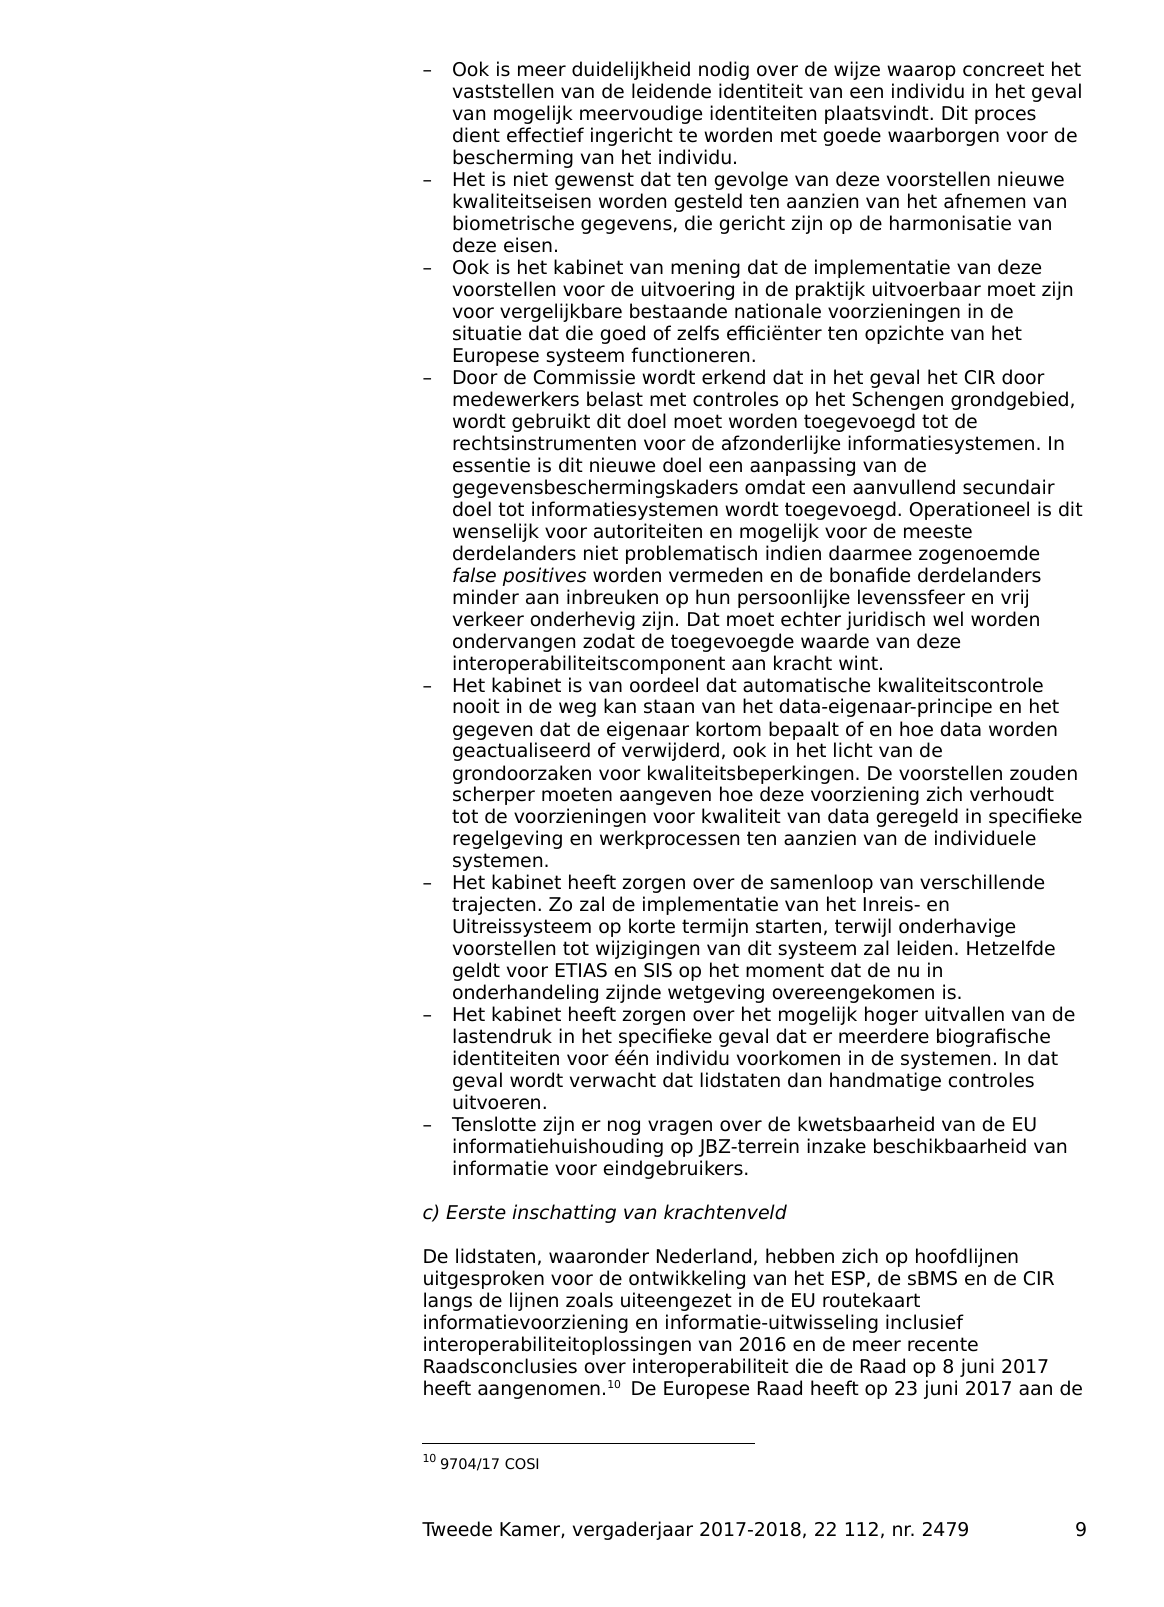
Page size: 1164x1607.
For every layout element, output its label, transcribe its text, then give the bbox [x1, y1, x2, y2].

text – Tenslotte zijn er nog vragen over de kwetsbaarheid van de EU informatiehuishouding op JBZ-terrein inzake beschikbaarheid van informatie voor eindgebruikers. [422, 1114, 1087, 1180]
text – Het kabinet is van oordeel dat automatische kwaliteitscontrole nooit in de weg kan staan van het data-eigenaar-principe en het gegeven dat de eigenaar kortom bepaalt of en hoe data worden geactualiseerd of verwijderd, ook in het licht van de grondoorzaken voor kwaliteitsbeperkingen. De voorstellen zouden scherper moeten aangeven hoe deze voorziening zich verhoudt tot de voorzieningen voor kwaliteit van data geregeld in specifieke regelgeving en werkprocessen ten aanzien van de individuele systemen. [422, 674, 1087, 872]
text – Het kabinet heeft zorgen over het mogelijk hoger uitvallen van de lastendruk in het specifieke geval dat er meerdere biografische identiteiten voor één individu voorkomen in de systemen. In dat geval wordt verwacht dat lidstaten dan handmatige controles uitvoeren. [422, 1004, 1087, 1114]
text – Het kabinet heeft zorgen over de samenloop van verschillende trajecten. Zo zal de implementatie van het Inreis- en Uitreissysteem op korte termijn starten, terwijl onderhavige voorstellen tot wijzigingen van dit systeem zal leiden. Hetzelfde geldt voor ETIAS en SIS op het moment dat de nu in onderhandeling zijnde wetgeving overeengekomen is. [422, 872, 1087, 1004]
text 9704/17 COSI [422, 1452, 1087, 1474]
text – Door de Commissie wordt erkend dat in het geval het CIR door medewerkers belast met controles op het Schengen grondgebied, wordt gebruikt dit doel moet worden toegevoegd tot de rechtsinstrumenten voor de afzonderlijke informatiesystemen. In essentie is dit nieuwe doel een aanpassing van de gegevensbeschermingskaders omdat een aanvullend secundair doel tot informatiesystemen wordt toegevoegd. Operationeel is dit wenselijk voor autoriteiten en mogelijk voor de meeste derdelanders niet problematisch indien daarmee zogenoemde false positives worden vermeden en de bonafide derdelanders minder aan inbreuken op hun persoonlijke levenssfeer en vrij verkeer onderhevig zijn. Dat moet echter juridisch wel worden ondervangen zodat de toegevoegde waarde van deze interoperabiliteitscomponent aan kracht wint. [422, 367, 1087, 674]
text – Ook is het kabinet van mening dat de implementatie van deze voorstellen voor de uitvoering in de praktijk uitvoerbaar moet zijn voor vergelijkbare bestaande nationale voorzieningen in de situatie dat die goed of zelfs efficiënter ten opzichte van het Europese systeem functioneren. [422, 257, 1087, 367]
text De lidstaten, waaronder Nederland, hebben zich op hoofdlijnen uitgesproken voor de ontwikkeling van het ESP, de sBMS en de CIR langs de lijnen zoals uiteengezet in de EU routekaart informatievoorziening en informatie-uitwisseling inclusief interoperabiliteitoplossingen van 2016 en de meer recente Raadsconclusies over interoperabiliteit die de Raad op 8 juni 2017 heeft aangenomen. De Europese Raad heeft op 23 juni 2017 aan de [422, 1246, 1087, 1400]
text – Het is niet gewenst dat ten gevolge van deze voorstellen nieuwe kwaliteitseisen worden gesteld ten aanzien van het afnemen van biometrische gegevens, die gericht zijn op de harmonisatie van deze eisen. [422, 169, 1087, 257]
subtitle c) Eerste inschatting van krachtenveld [422, 1202, 1087, 1224]
text – Ook is meer duidelijkheid nodig over de wijze waarop concreet het vaststellen van de leidende identiteit van een individu in het geval van mogelijk meervoudige identiteiten plaatsvindt. Dit proces dient effectief ingericht te worden met goede waarborgen voor de bescherming van het individu. [422, 59, 1087, 169]
